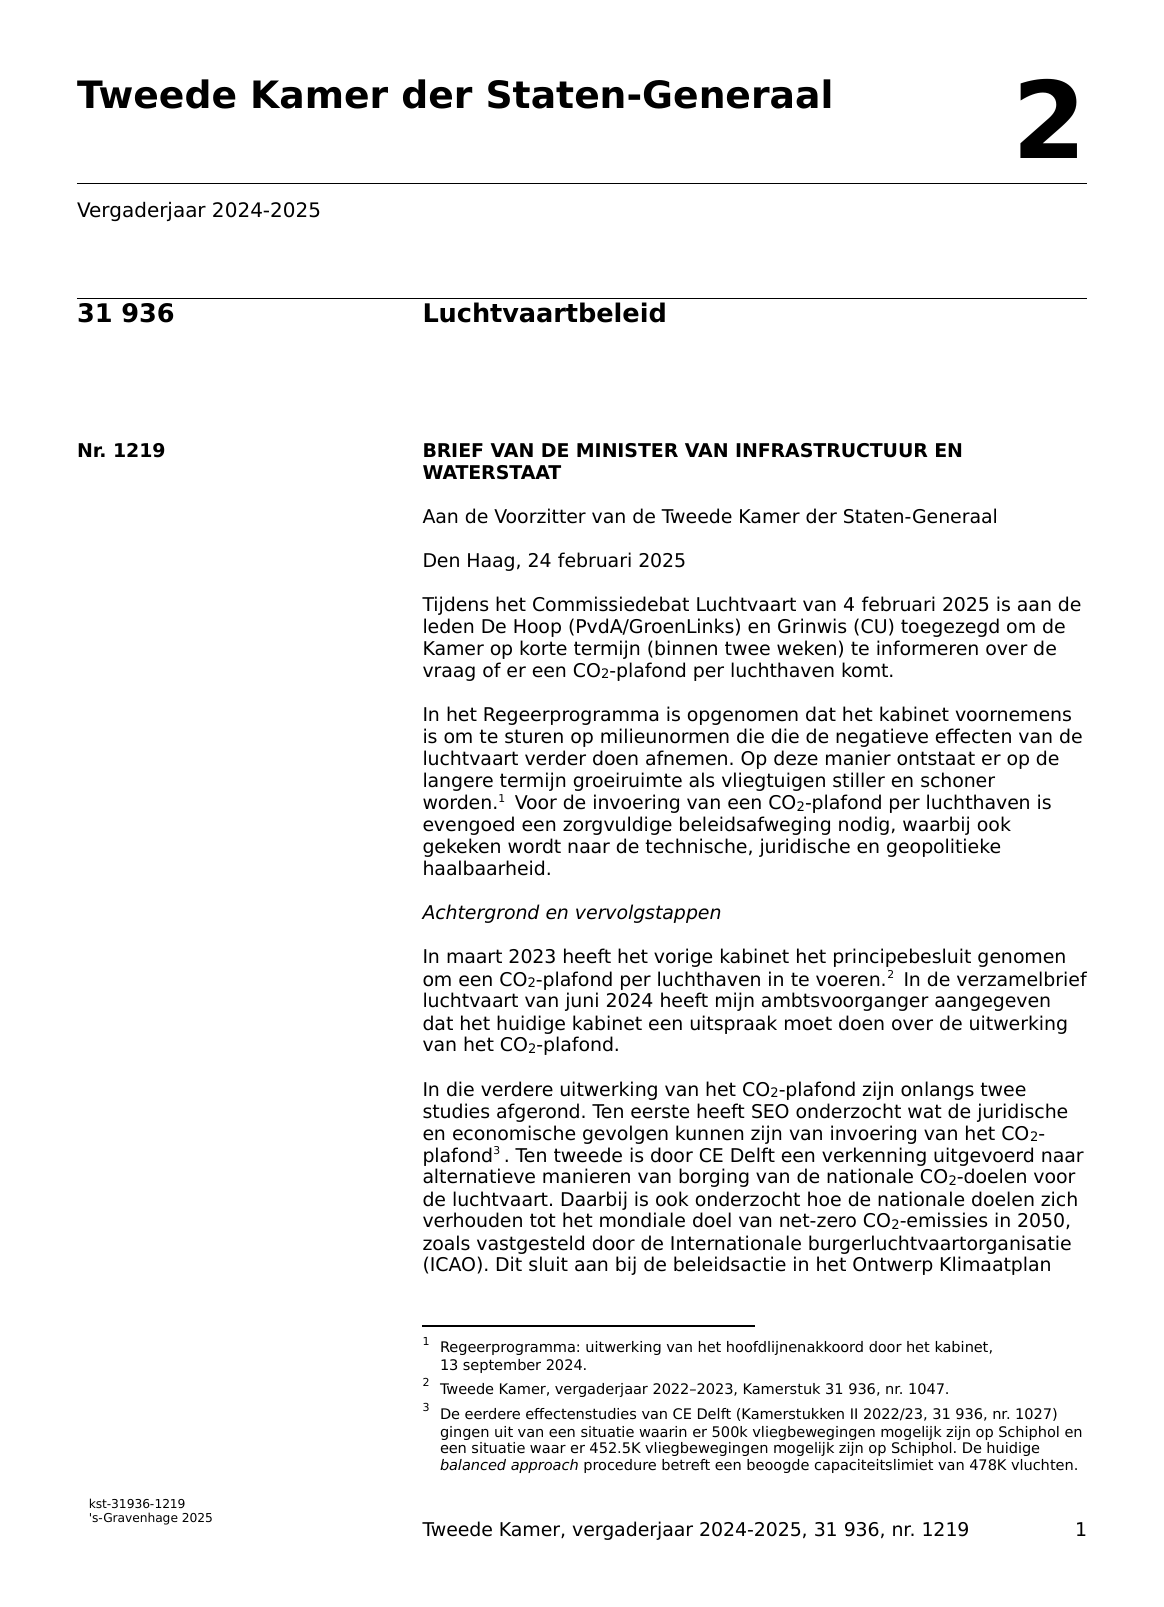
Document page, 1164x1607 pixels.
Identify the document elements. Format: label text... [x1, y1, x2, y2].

text Tijdens het Commissiedebat Luchtvaart van 4 februari 2025 is aan de leden De Hoop (PvdA/GroenLinks) en Grinwis (CU) toegezegd om de Kamer op korte termijn (binnen twee weken) te informeren over de vraag of er een CO2-plafond per luchthaven komt. [422, 594, 1087, 682]
table_cell Vergaderjaar 2024-2025 [77, 184, 1087, 298]
subtitle Nr. 1219 BRIEF VAN DE MINISTER VAN INFRASTRUCTUUR EN WATERSTAAT [77, 440, 1087, 484]
text In die verdere uitwerking van het CO2-plafond zijn onlangs twee studies afgerond. Ten eerste heeft SEO onderzocht wat de juridische en economische gevolgen kunnen zijn van invoering van het CO2-plafond. Ten tweede is door CE Delft een verkenning uitgevoerd naar alternatieve manieren van borging van de nationale CO2-doelen voor de luchtvaart. Daarbij is ook onderzocht hoe de nationale doelen zich verhouden tot het mondiale doel van net-zero CO2-emissies in 2050, zoals vastgesteld door de Internationale burgerluchtvaartorganisatie (ICAO). Dit sluit aan bij de beleidsactie in het Ontwerp Klimaatplan [422, 1078, 1087, 1276]
text In maart 2023 heeft het vorige kabinet het principebesluit genomen om een CO2-plafond per luchthaven in te voeren. In de verzamelbrief luchtvaart van juni 2024 heeft mijn ambtsvoorganger aangegeven dat het huidige kabinet een uitspraak moet doen over de uitwerking van het CO2-plafond. [422, 946, 1087, 1056]
text Tweede Kamer, vergaderjaar 2022–2023, Kamerstuk 31 936, nr. 1047. [422, 1377, 1087, 1399]
table_header 2 [886, 59, 1087, 183]
table_header Tweede Kamer der Staten-Generaal [77, 59, 886, 183]
text Aan de Voorzitter van de Tweede Kamer der Staten-Generaal [422, 506, 1087, 528]
subtitle Achtergrond en vervolgstappen [422, 902, 1087, 924]
subtitle 31 936 Luchtvaartbeleid [77, 299, 1087, 329]
text 's-Gravenhage 2025 [88, 1511, 323, 1525]
text Regeerprogramma: uitwerking van het hoofdlijnenakkoord door het kabinet, 13 september 2024. [422, 1335, 1087, 1374]
text De eerdere effectenstudies van CE Delft (Kamerstukken II 2022/23, 31 936, nr. 1027) gingen uit van een situatie waarin er 500k vliegbewegingen mogelijk zijn op Schiphol en een situatie waar er 452.5K vliegbewegingen mogelijk zijn op Schiphol. De huidige balanced approach procedure betreft een beoogde capaciteitslimiet van 478K vluchten. [422, 1402, 1087, 1474]
text kst-31936-1219 [88, 1497, 323, 1511]
text Den Haag, 24 februari 2025 [422, 550, 1087, 572]
text In het Regeerprogramma is opgenomen dat het kabinet voornemens is om te sturen op milieunormen die die de negatieve effecten van de luchtvaart verder doen afnemen. Op deze manier ontstaat er op de langere termijn groeiruimte als vliegtuigen stiller en schoner worden. Voor de invoering van een CO2-plafond per luchthaven is evengoed een zorgvuldige beleidsafweging nodig, waarbij ook gekeken wordt naar de technische, juridische en geopolitieke haalbaarheid. [422, 704, 1087, 880]
